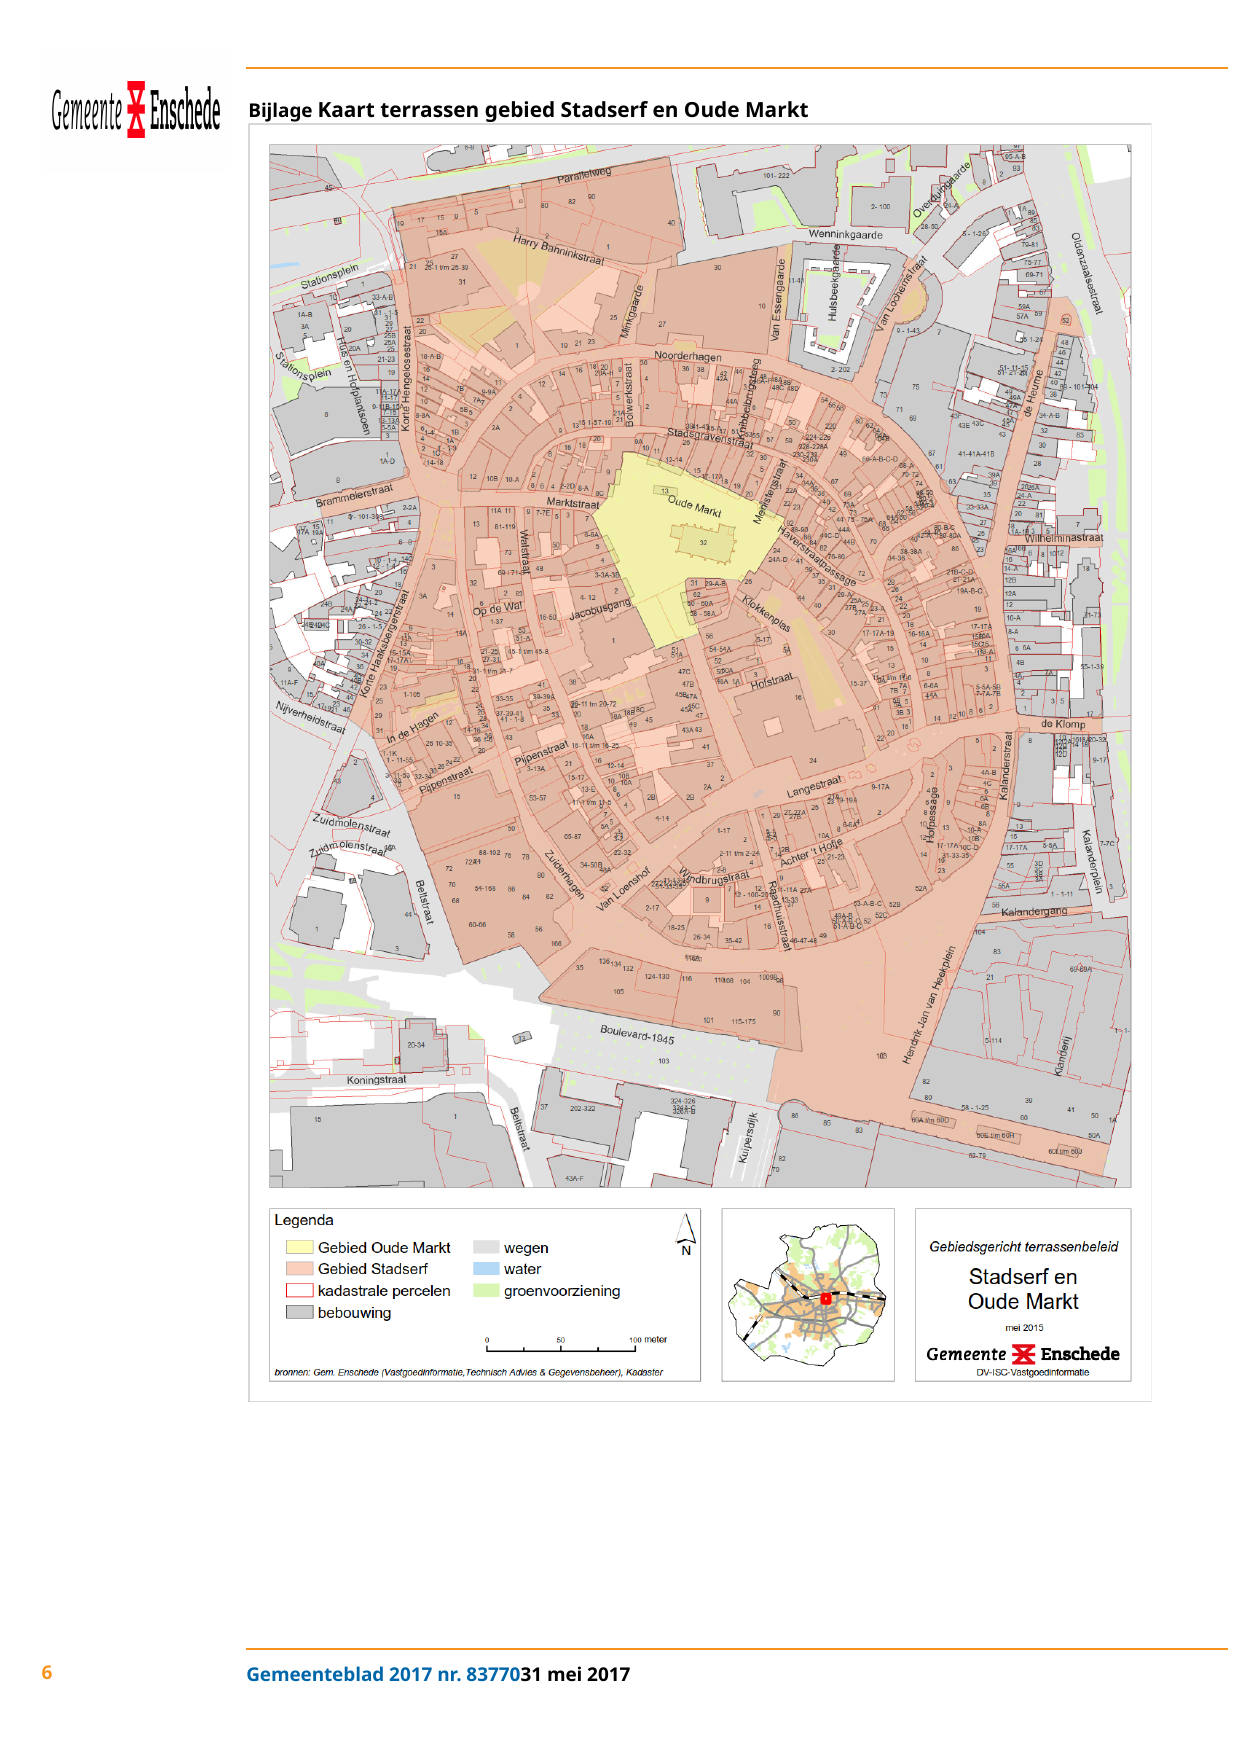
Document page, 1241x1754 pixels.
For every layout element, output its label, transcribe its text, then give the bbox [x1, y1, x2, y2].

picture [248, 123, 1152, 1402]
text Bijlage Kaart terrassen gebied Stadserf en Oude Markt [248, 95, 1152, 123]
picture [41, 47, 231, 172]
